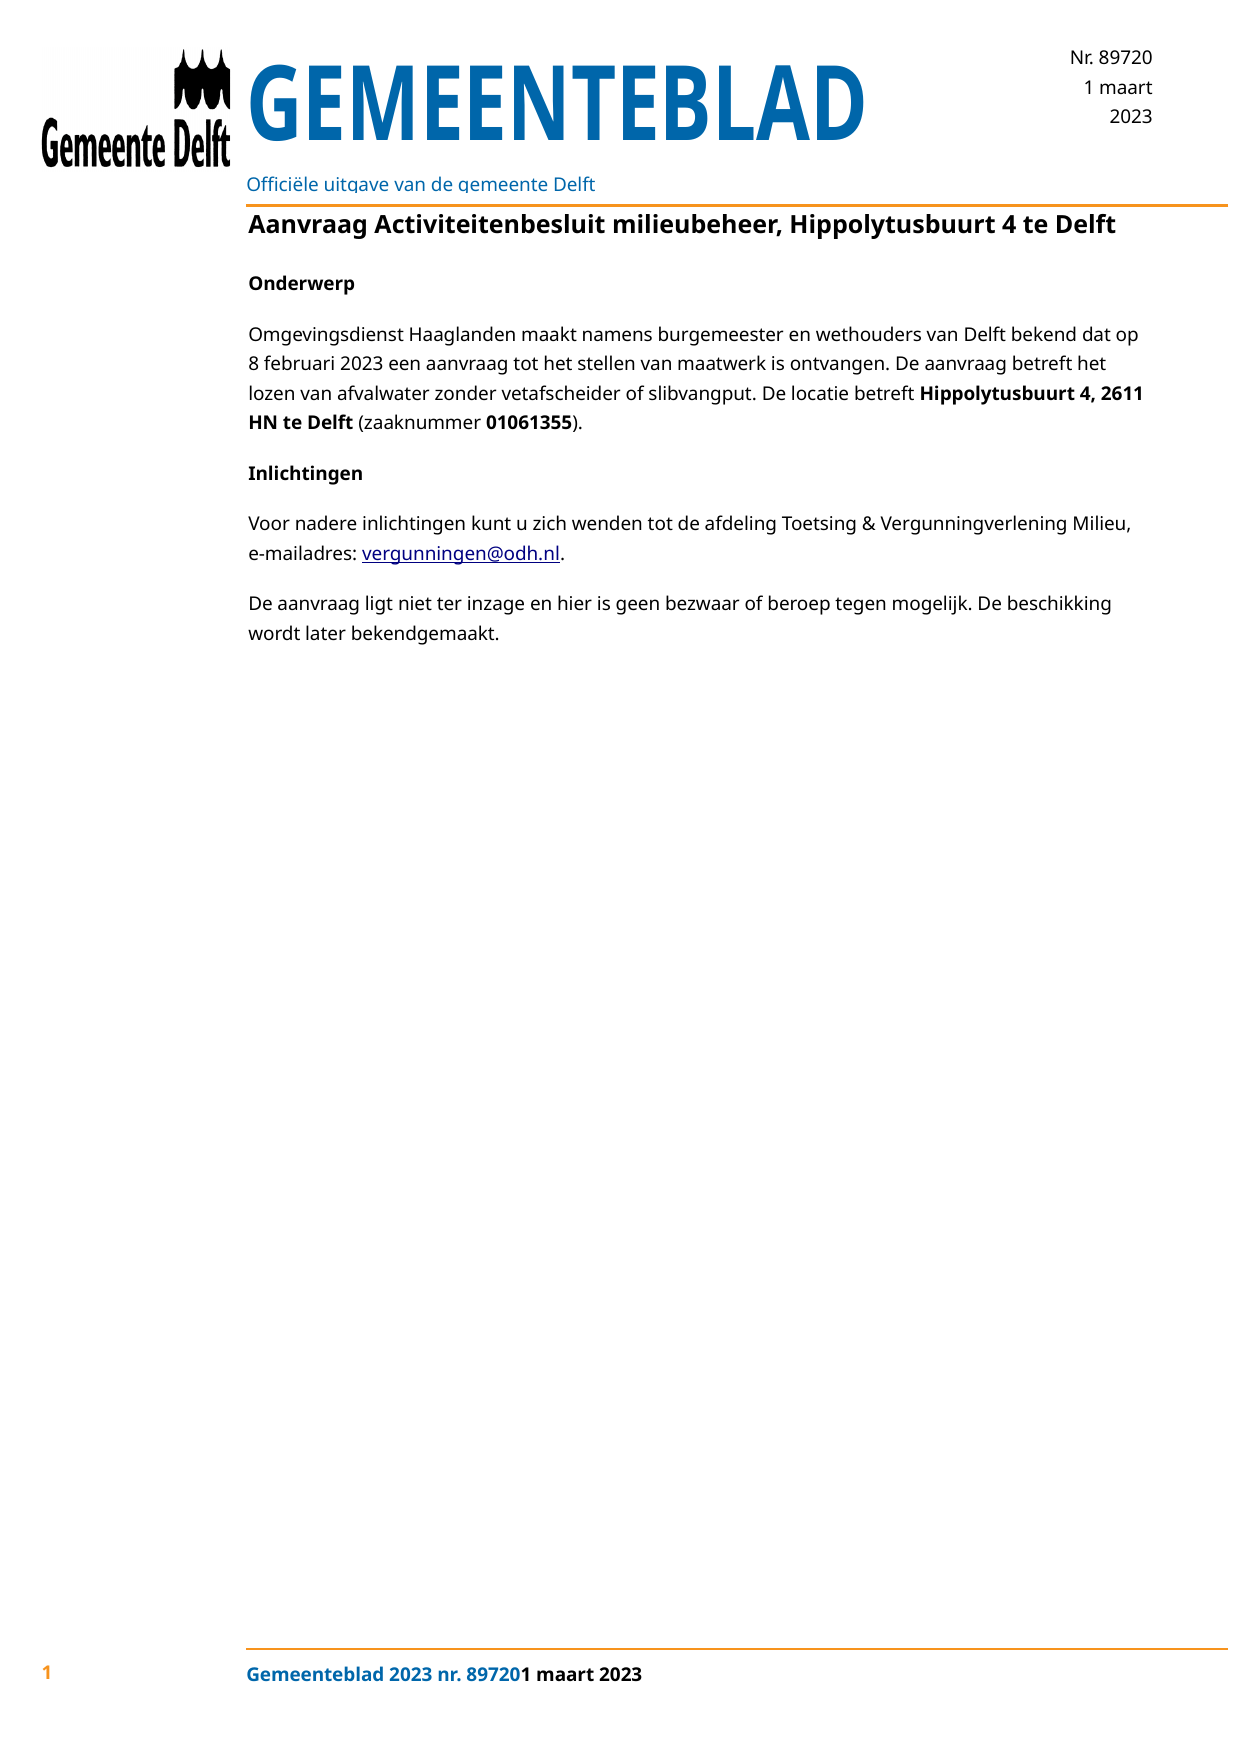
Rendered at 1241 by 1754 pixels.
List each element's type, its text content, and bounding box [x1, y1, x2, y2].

text Omgevingsdienst Haaglanden maakt namens burgemeester en wethouders van Delft bekend dat op 8 februari 2023 een aanvraag tot het stellen van maatwerk is ontvangen. De aanvraag betreft het lozen van afvalwater zonder vetafscheider of slibvangput. De locatie betreft Hippolytusbuurt 4, 2611 HN te Delft (zaaknummer 01061355). [248, 321, 1152, 435]
text De aanvraag ligt niet ter inzage en hier is geen bezwaar of beroep tegen mogelijk. De beschikking wordt later bekendgemaakt. [248, 590, 1152, 646]
text Voor nadere inlichtingen kunt u zich wenden tot de afdeling Toetsing & Vergunningverlening Milieu, e-mailadres: vergunningen@odh.nl. [248, 510, 1152, 566]
text Aanvraag Activiteitenbesluit milieubeheer, Hippolytusbuurt 4 te Delft [248, 207, 1152, 241]
text Inlichtingen [248, 460, 1152, 486]
picture [41, 47, 231, 172]
text Onderwerp [248, 270, 1152, 296]
